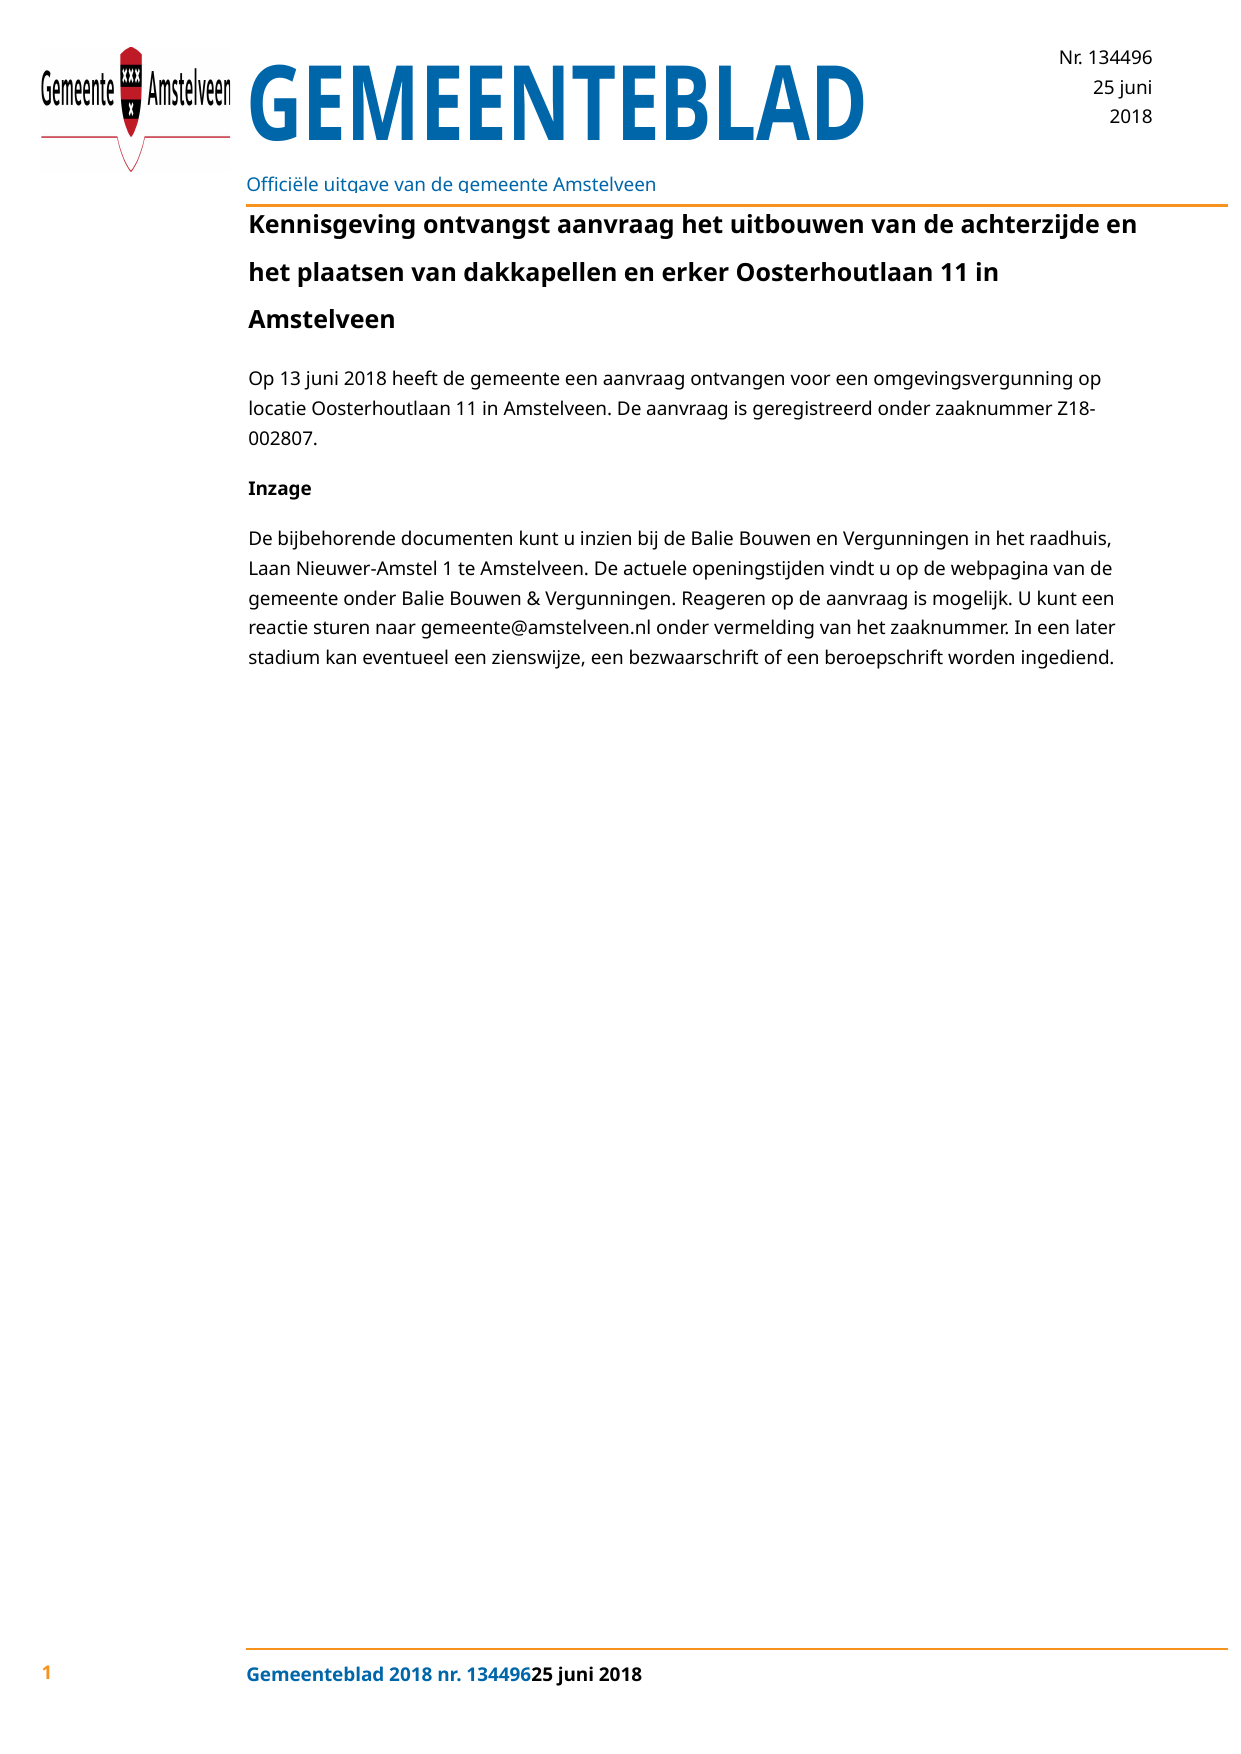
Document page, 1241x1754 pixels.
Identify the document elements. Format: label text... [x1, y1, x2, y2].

text Op 13 juni 2018 heeft de gemeente een aanvraag ontvangen voor een omgevingsvergunning op locatie Oosterhoutlaan 11 in Amstelveen. De aanvraag is geregistreerd onder zaaknummer Z18-002807. [248, 366, 1152, 450]
picture [41, 47, 231, 172]
text Inzage [248, 475, 1152, 501]
text Kennisgeving ontvangst aanvraag het uitbouwen van de achterzijde en het plaatsen van dakkapellen en erker Oosterhoutlaan 11 in Amstelveen [248, 207, 1152, 336]
text De bijbehorende documenten kunt u inzien bij de Balie Bouwen en Vergunningen in het raadhuis, Laan Nieuwer-Amstel 1 te Amstelveen. De actuele openingstijden vindt u op de webpagina van de gemeente onder Balie Bouwen & Vergunningen. Reageren op de aanvraag is mogelijk. U kunt een reactie sturen naar gemeente@amstelveen.nl onder vermelding van het zaaknummer. In een later stadium kan eventueel een zienswijze, een bezwaarschrift of een beroepschrift worden ingediend. [248, 526, 1152, 669]
